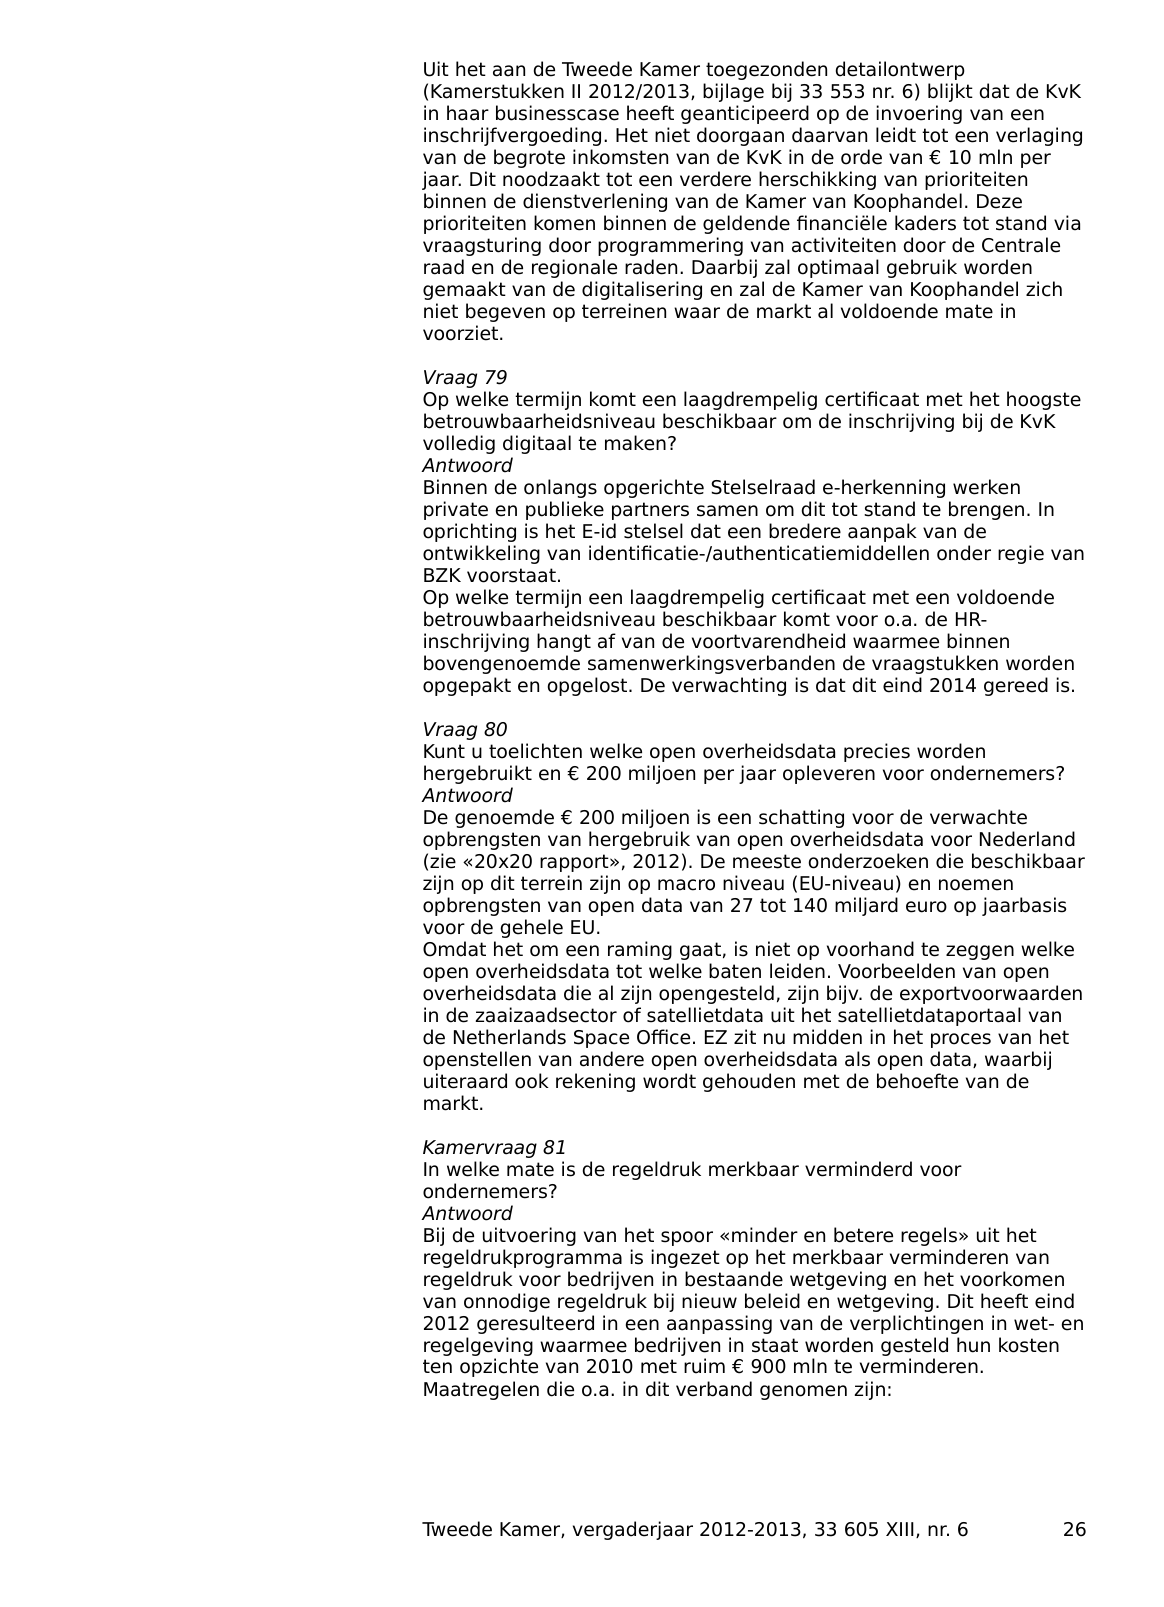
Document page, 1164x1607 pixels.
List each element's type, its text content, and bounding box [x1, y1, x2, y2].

text Kamervraag 81 [422, 1137, 1087, 1159]
text Bij de uitvoering van het spoor «minder en betere regels» uit het regeldrukprogramma is ingezet op het merkbaar verminderen van regeldruk voor bedrijven in bestaande wetgeving en het voorkomen van onnodige regeldruk bij nieuw beleid en wetgeving. Dit heeft eind 2012 geresulteerd in een aanpassing van de verplichtingen in wet- en regelgeving waarmee bedrijven in staat worden gesteld hun kosten ten opzichte van 2010 met ruim € 900 mln te verminderen. Maatregelen die o.a. in dit verband genomen zijn: [422, 1224, 1087, 1400]
text Vraag 79 [422, 367, 1087, 389]
text Kunt u toelichten welke open overheidsdata precies worden hergebruikt en € 200 miljoen per jaar opleveren voor ondernemers? [422, 741, 1087, 785]
text Uit het aan de Tweede Kamer toegezonden detailontwerp (Kamerstukken II 2012/2013, bijlage bij 33 553 nr. 6) blijkt dat de KvK in haar businesscase heeft geanticipeerd op de invoering van een inschrijfvergoeding. Het niet doorgaan daarvan leidt tot een verlaging van de begrote inkomsten van de KvK in de orde van € 10 mln per jaar. Dit noodzaakt tot een verdere herschikking van prioriteiten binnen de dienstverlening van de Kamer van Koophandel. Deze prioriteiten komen binnen de geldende financiële kaders tot stand via vraagsturing door programmering van activiteiten door de Centrale raad en de regionale raden. Daarbij zal optimaal gebruik worden gemaakt van de digitalisering en zal de Kamer van Koophandel zich niet begeven op terreinen waar de markt al voldoende mate in voorziet. [422, 59, 1087, 345]
text In welke mate is de regeldruk merkbaar verminderd voor ondernemers? [422, 1159, 1087, 1203]
text Vraag 80 [422, 719, 1087, 741]
text Op welke termijn een laagdrempelig certificaat met een voldoende betrouwbaarheidsniveau beschikbaar komt voor o.a. de HR-inschrijving hangt af van de voortvarendheid waarmee binnen bovengenoemde samenwerkingsverbanden de vraagstukken worden opgepakt en opgelost. De verwachting is dat dit eind 2014 gereed is. [422, 587, 1087, 697]
text Binnen de onlangs opgerichte Stelselraad e-herkenning werken private en publieke partners samen om dit tot stand te brengen. In oprichting is het E-id stelsel dat een bredere aanpak van de ontwikkeling van identificatie-/authenticatiemiddellen onder regie van BZK voorstaat. [422, 477, 1087, 587]
text De genoemde € 200 miljoen is een schatting voor de verwachte opbrengsten van hergebruik van open overheidsdata voor Nederland (zie «20x20 rapport», 2012). De meeste onderzoeken die beschikbaar zijn op dit terrein zijn op macro niveau (EU-niveau) en noemen opbrengsten van open data van 27 tot 140 miljard euro op jaarbasis voor de gehele EU. [422, 807, 1087, 939]
text Antwoord [422, 785, 1087, 807]
text Antwoord [422, 1203, 1087, 1224]
text Op welke termijn komt een laagdrempelig certificaat met het hoogste betrouwbaarheidsniveau beschikbaar om de inschrijving bij de KvK volledig digitaal te maken? [422, 389, 1087, 455]
text Omdat het om een raming gaat, is niet op voorhand te zeggen welke open overheidsdata tot welke baten leiden. Voorbeelden van open overheidsdata die al zijn opengesteld, zijn bijv. de exportvoorwaarden in de zaaizaadsector of satellietdata uit het satellietdataportaal van de Netherlands Space Office. EZ zit nu midden in het proces van het openstellen van andere open overheidsdata als open data, waarbij uiteraard ook rekening wordt gehouden met de behoefte van de markt. [422, 939, 1087, 1114]
text Antwoord [422, 455, 1087, 477]
